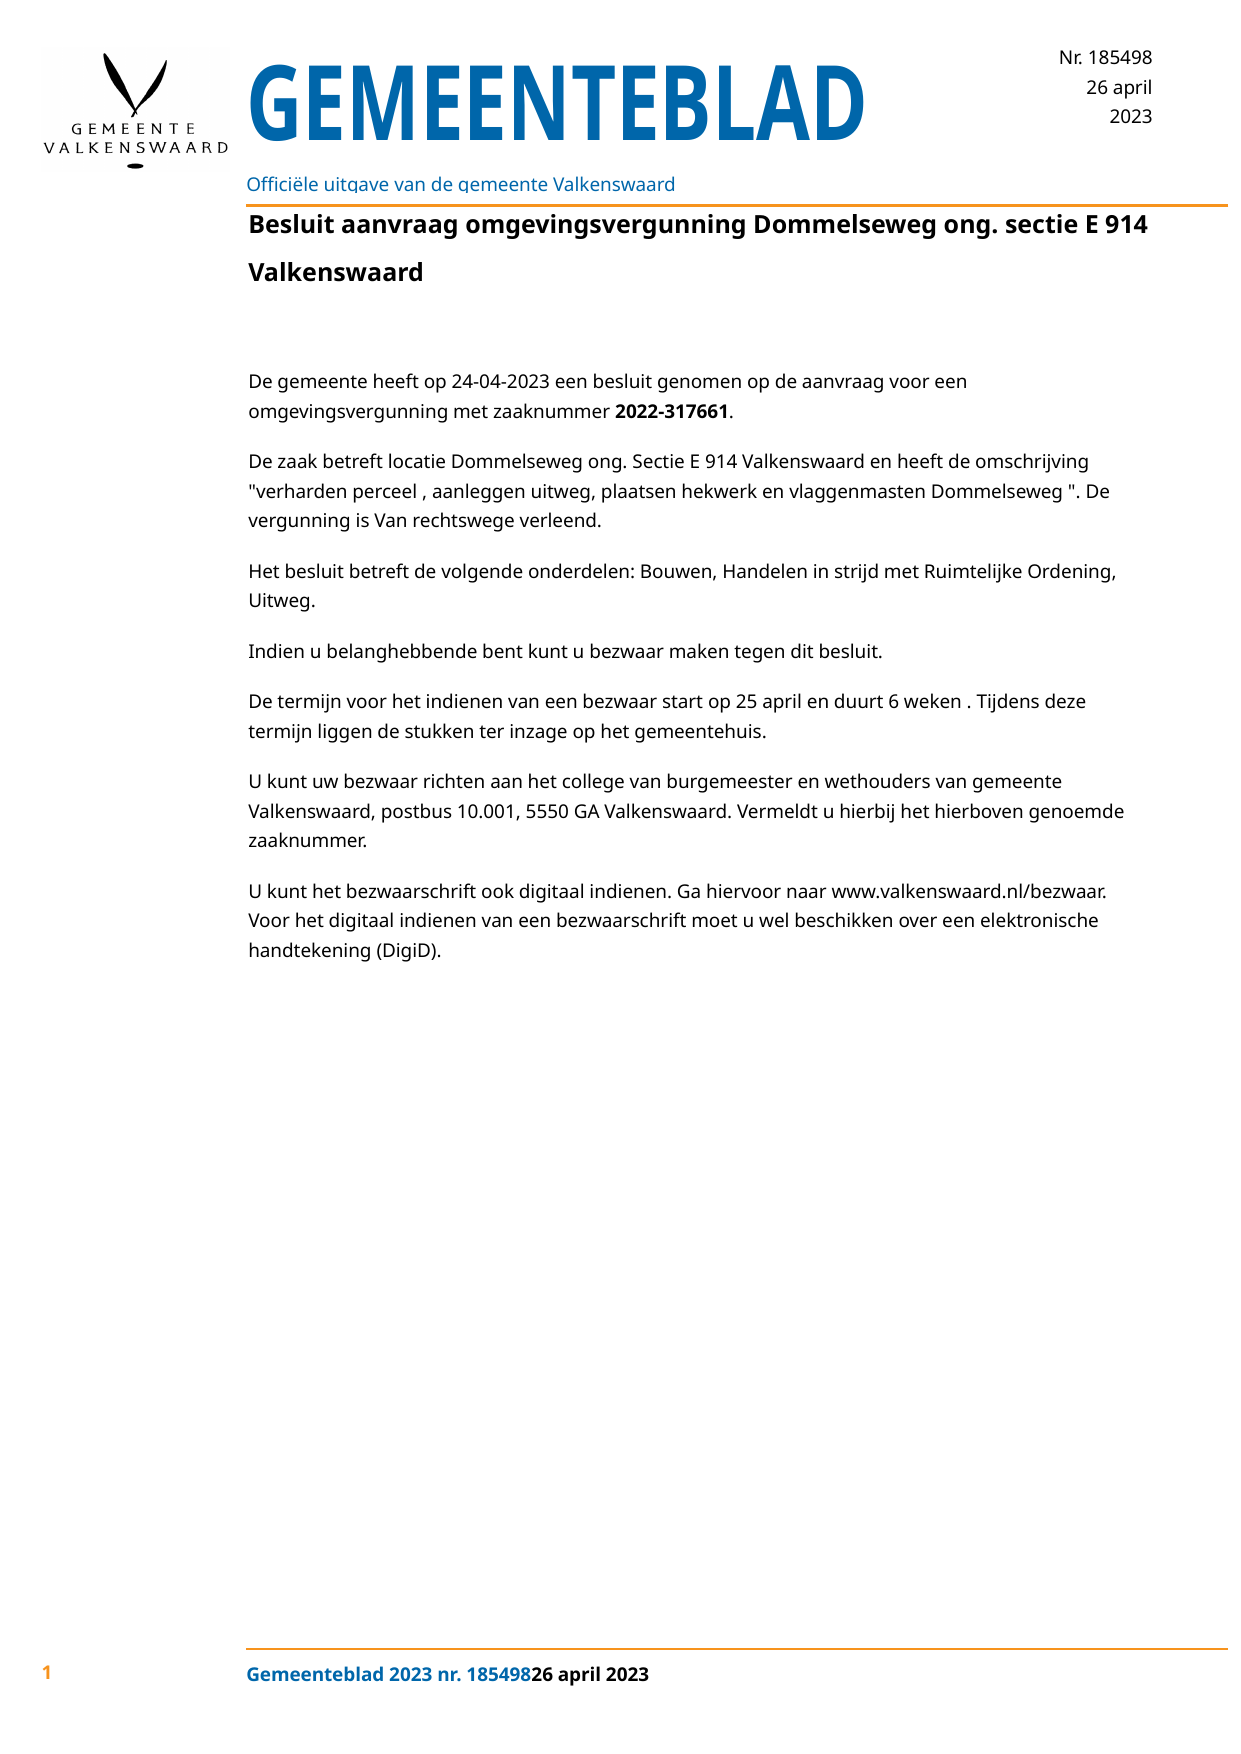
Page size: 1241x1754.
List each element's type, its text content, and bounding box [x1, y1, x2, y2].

text U kunt het bezwaarschrift ook digitaal indienen. Ga hiervoor naar www.valkenswaard.nl/bezwaar. Voor het digitaal indienen van een bezwaarschrift moet u wel beschikken over een elektronische handtekening (DigiD). [248, 878, 1152, 963]
picture [41, 47, 231, 172]
text De gemeente heeft op 24-04-2023 een besluit genomen op de aanvraag voor een omgevingsvergunning met zaaknummer 2022-317661. [248, 368, 1152, 424]
text Het besluit betreft de volgende onderdelen: Bouwen, Handelen in strijd met Ruimtelijke Ordening, Uitweg. [248, 558, 1152, 613]
text Indien u belanghebbende bent kunt u bezwaar maken tegen dit besluit. [248, 638, 1152, 664]
text U kunt uw bezwaar richten aan het college van burgemeester en wethouders van gemeente Valkenswaard, postbus 10.001, 5550 GA Valkenswaard. Vermeldt u hierbij het hierboven genoemde zaaknummer. [248, 768, 1152, 853]
text Besluit aanvraag omgevingsvergunning Dommelseweg ong. sectie E 914 Valkenswaard [248, 207, 1152, 288]
text De termijn voor het indienen van een bezwaar start op 25 april en duurt 6 weken . Tijdens deze termijn liggen de stukken ter inzage op het gemeentehuis. [248, 688, 1152, 744]
text De zaak betreft locatie Dommelseweg ong. Sectie E 914 Valkenswaard en heeft de omschrijving "verharden perceel , aanleggen uitweg, plaatsen hekwerk en vlaggenmasten Dommelseweg ". De vergunning is Van rechtswege verleend. [248, 448, 1152, 533]
